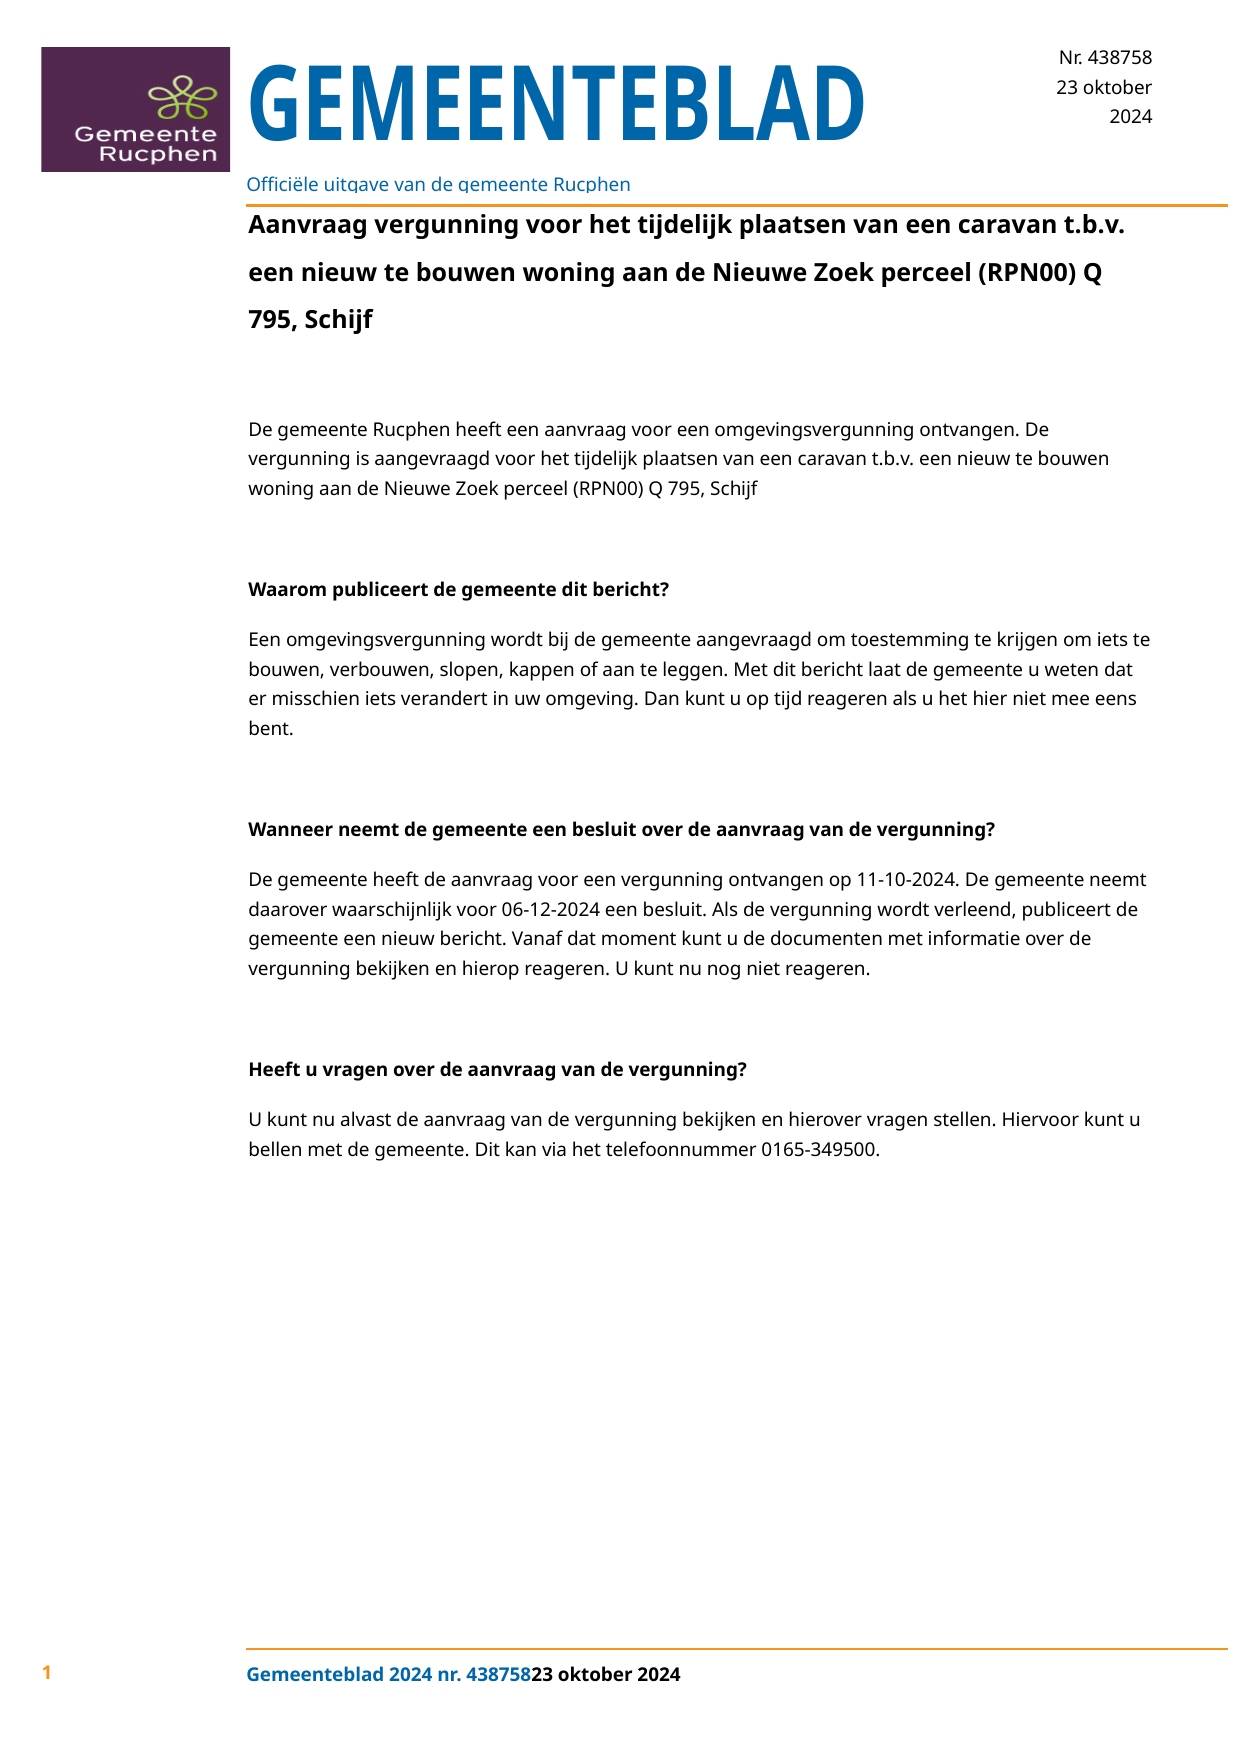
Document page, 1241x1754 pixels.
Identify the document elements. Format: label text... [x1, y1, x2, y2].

picture [41, 47, 231, 172]
text U kunt nu alvast de aanvraag van de vergunning bekijken en hierover vragen stellen. Hiervoor kunt u bellen met de gemeente. Dit kan via het telefoonnummer 0165-349500. [248, 1106, 1152, 1162]
text De gemeente Rucphen heeft een aanvraag voor een omgevingsvergunning ontvangen. De vergunning is aangevraagd voor het tijdelijk plaatsen van een caravan t.b.v. een nieuw te bouwen woning aan de Nieuwe Zoek perceel (RPN00) Q 795, Schijf [248, 416, 1152, 501]
text Een omgevingsvergunning wordt bij de gemeente aangevraagd om toestemming te krijgen om iets te bouwen, verbouwen, slopen, kappen of aan te leggen. Met dit bericht laat de gemeente u weten dat er misschien iets verandert in uw omgeving. Dan kunt u op tijd reageren als u het hier niet mee eens bent. [248, 626, 1152, 741]
text Waarom publiceert de gemeente dit bericht? [248, 576, 1152, 602]
text Aanvraag vergunning voor het tijdelijk plaatsen van een caravan t.b.v. een nieuw te bouwen woning aan de Nieuwe Zoek perceel (RPN00) Q 795, Schijf [248, 207, 1152, 336]
text Wanneer neemt de gemeente een besluit over de aanvraag van de vergunning? [248, 816, 1152, 842]
text Heeft u vragen over de aanvraag van de vergunning? [248, 1056, 1152, 1082]
text De gemeente heeft de aanvraag voor een vergunning ontvangen op 11-10-2024. De gemeente neemt daarover waarschijnlijk voor 06-12-2024 een besluit. Als de vergunning wordt verleend, publiceert de gemeente een nieuw bericht. Vanaf dat moment kunt u de documenten met informatie over de vergunning bekijken en hierop reageren. U kunt nu nog niet reageren. [248, 866, 1152, 981]
